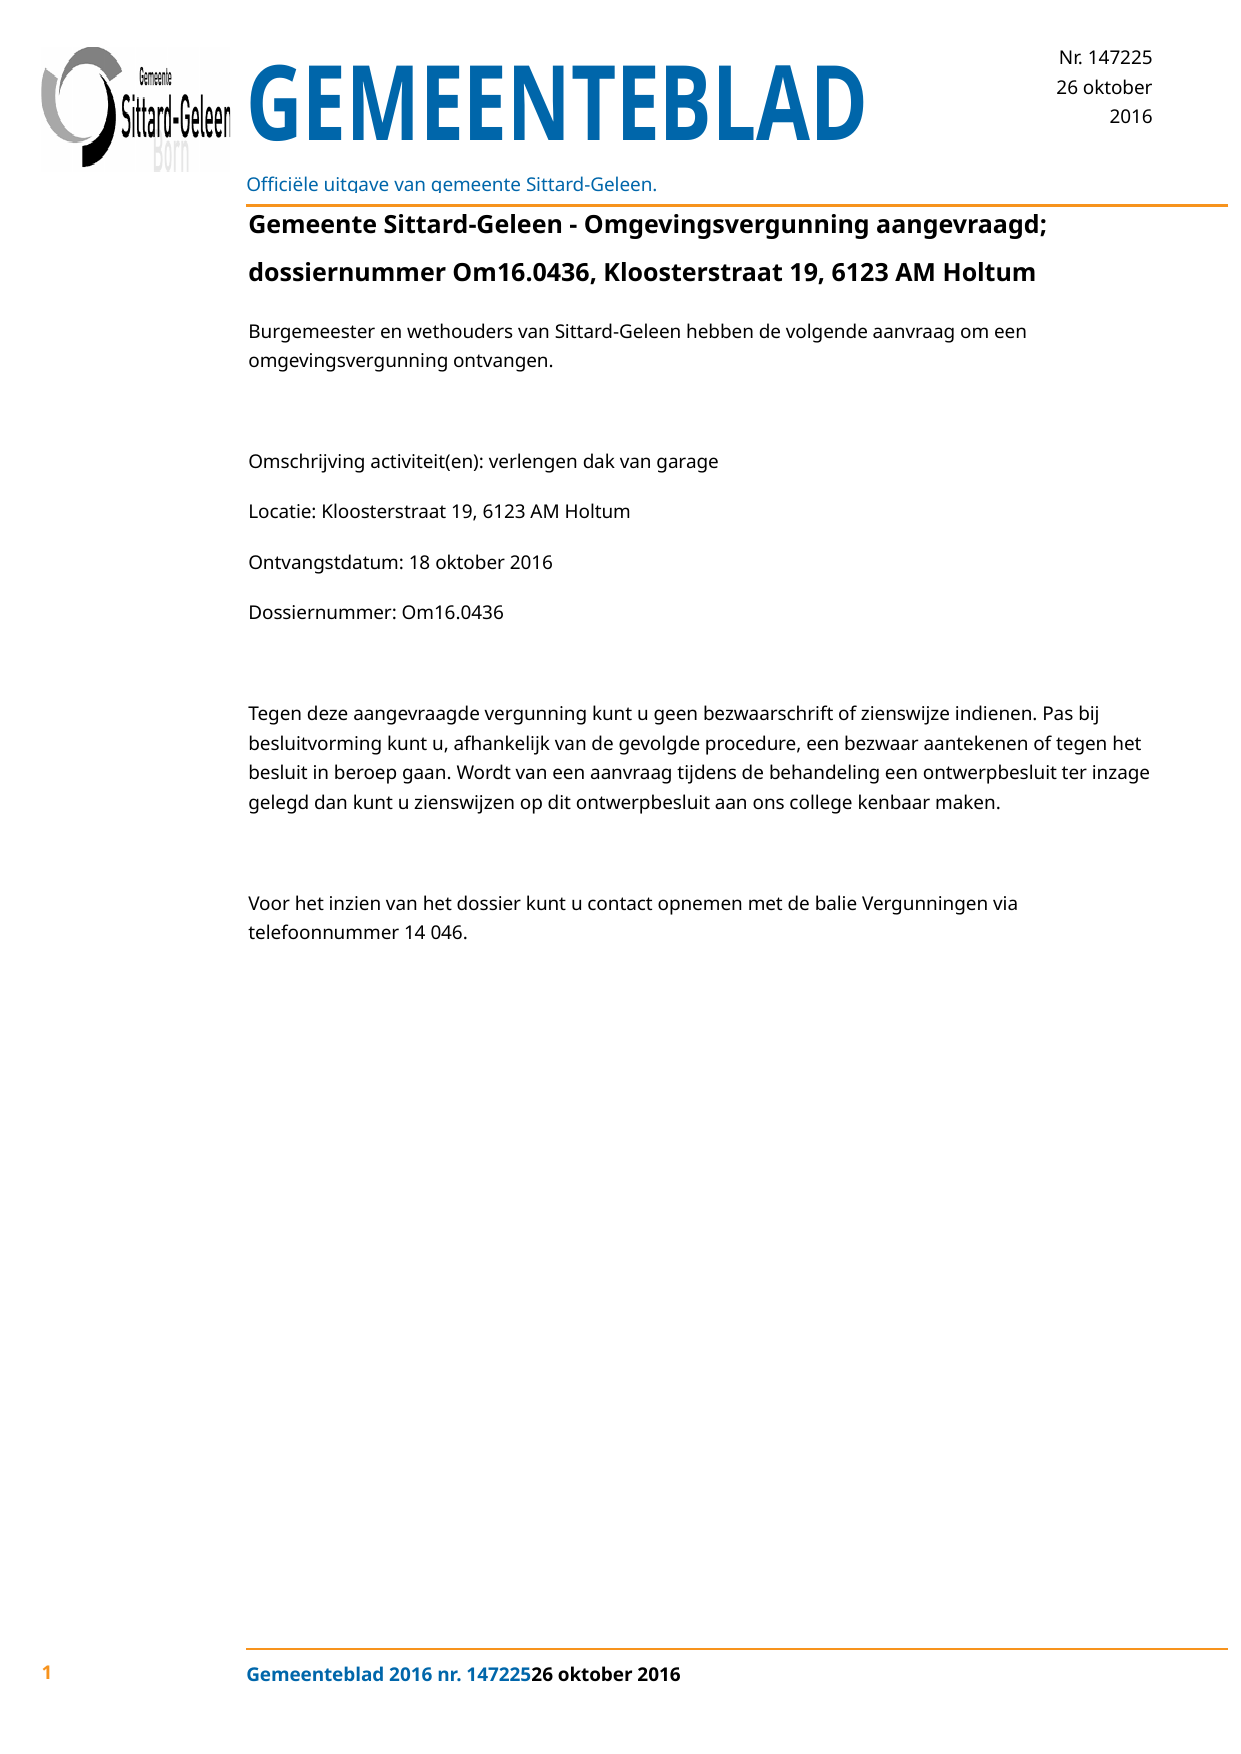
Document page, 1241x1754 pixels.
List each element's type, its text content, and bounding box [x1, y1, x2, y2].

picture [41, 47, 231, 172]
text Burgemeester en wethouders van Sittard-Geleen hebben de volgende aanvraag om een omgevingsvergunning ontvangen. [248, 318, 1152, 373]
text Dossiernummer: Om16.0436 [248, 599, 1152, 625]
text Tegen deze aangevraagde vergunning kunt u geen bezwaarschrift of zienswijze indienen. Pas bij besluitvorming kunt u, afhankelijk van de gevolgde procedure, een bezwaar aantekenen of tegen het besluit in beroep gaan. Wordt van een aanvraag tijdens de behandeling een ontwerpbesluit ter inzage gelegd dan kunt u zienswijzen op dit ontwerpbesluit aan ons college kenbaar maken. [248, 700, 1152, 815]
text Gemeente Sittard-Geleen - Omgevingsvergunning aangevraagd; dossiernummer Om16.0436, Kloosterstraat 19, 6123 AM Holtum [248, 207, 1152, 288]
text Omschrijving activiteit(en): verlengen dak van garage [248, 448, 1152, 474]
text Ontvangstdatum: 18 oktober 2016 [248, 549, 1152, 575]
text Voor het inzien van het dossier kunt u contact opnemen met de balie Vergunningen via telefoonnummer 14 046. [248, 890, 1152, 945]
text Locatie: Kloosterstraat 19, 6123 AM Holtum [248, 499, 1152, 524]
